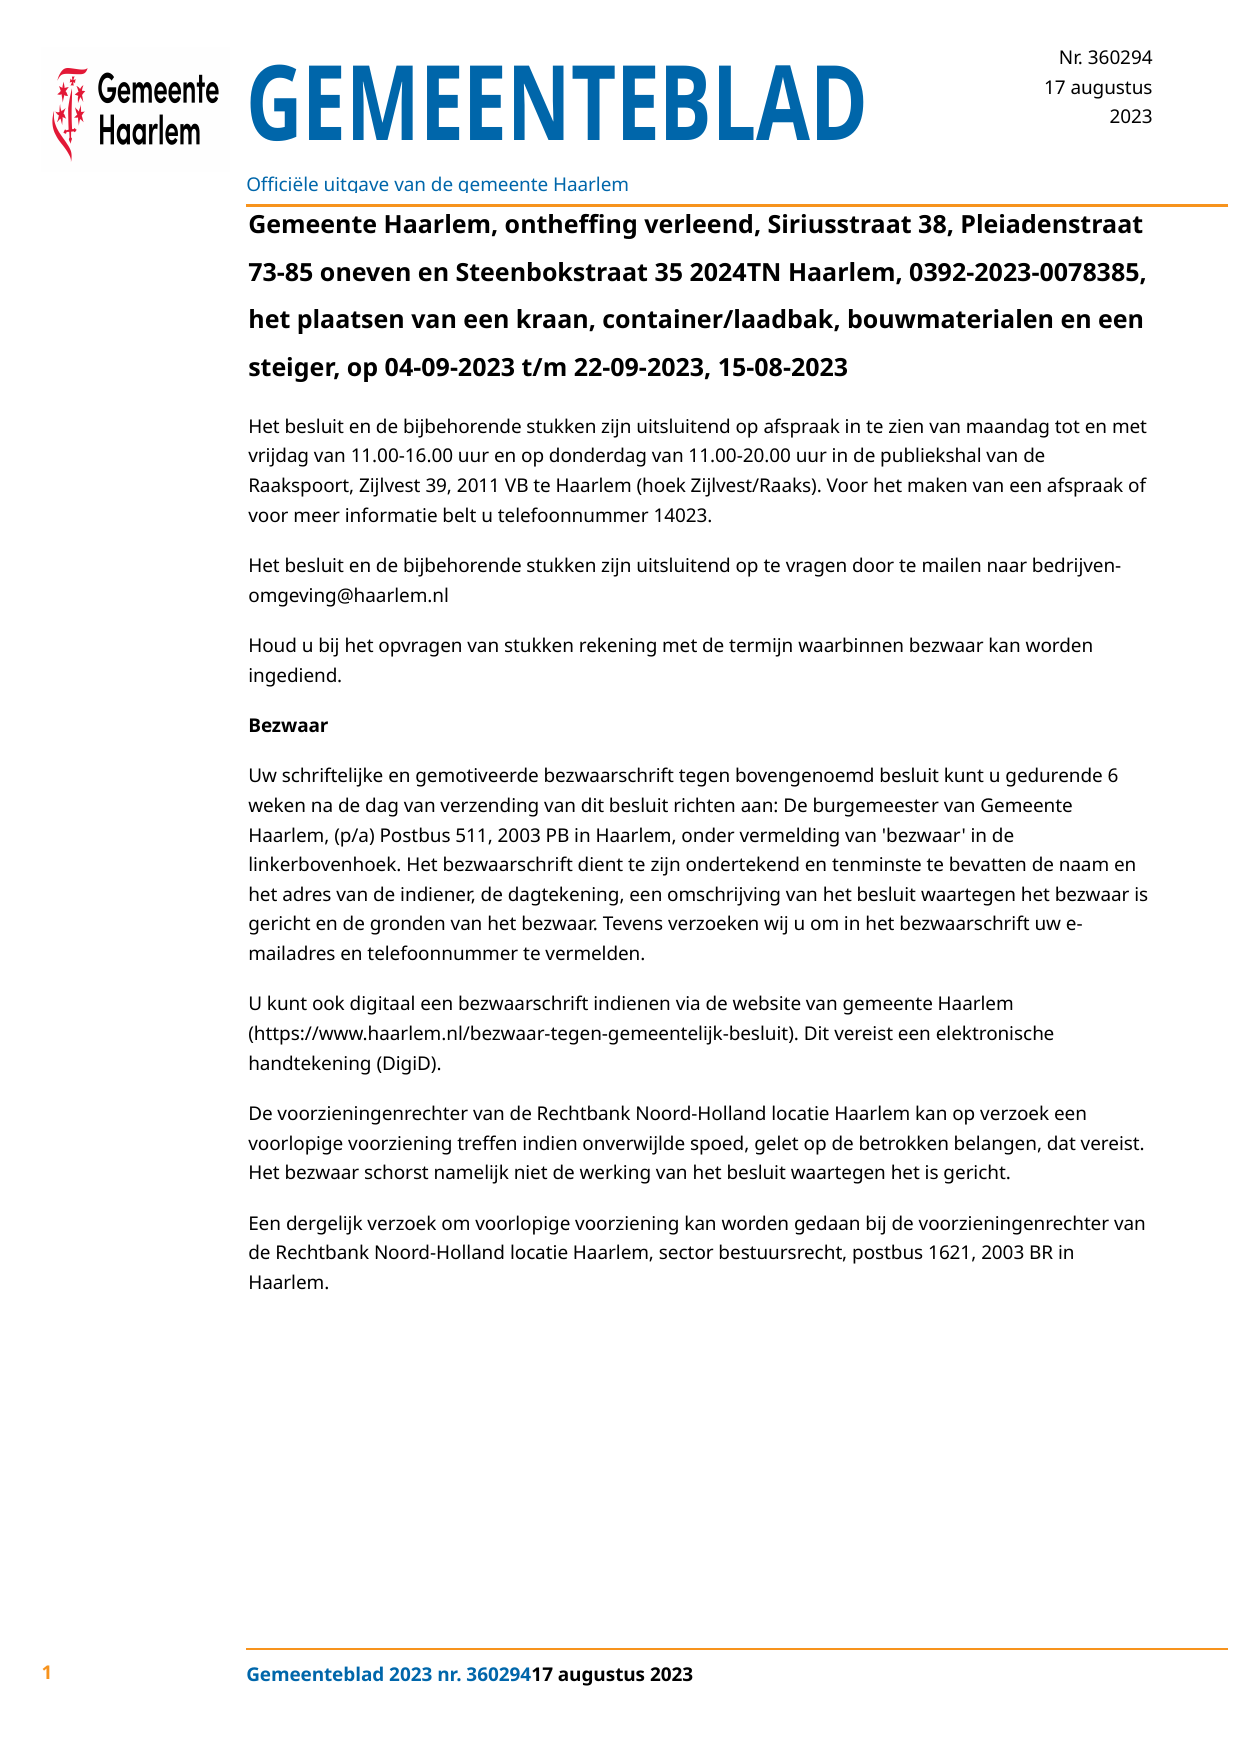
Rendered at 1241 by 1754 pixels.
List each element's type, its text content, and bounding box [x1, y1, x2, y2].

text Het besluit en de bijbehorende stukken zijn uitsluitend op afspraak in te zien van maandag tot en met vrijdag van 11.00-16.00 uur en op donderdag van 11.00-20.00 uur in de publiekshal van de Raakspoort, Zijlvest 39, 2011 VB te Haarlem (hoek Zijlvest/Raaks). Voor het maken van een afspraak of voor meer informatie belt u telefoonnummer 14023. [248, 413, 1152, 528]
text Bezwaar [248, 712, 1152, 738]
picture [41, 47, 231, 172]
text Een dergelijk verzoek om voorlopige voorziening kan worden gedaan bij de voorzieningenrechter van de Rechtbank Noord-Holland locatie Haarlem, sector bestuursrecht, postbus 1621, 2003 BR in Haarlem. [248, 1210, 1152, 1295]
text Gemeente Haarlem, ontheffing verleend, Siriusstraat 38, Pleiadenstraat 73-85 oneven en Steenbokstraat 35 2024TN Haarlem, 0392-2023-0078385, het plaatsen van een kraan, container/laadbak, bouwmaterialen en een steiger, op 04-09-2023 t/m 22-09-2023, 15-08-2023 [248, 207, 1152, 384]
text De voorzieningenrechter van de Rechtbank Noord-Holland locatie Haarlem kan op verzoek een voorlopige voorziening treffen indien onverwijlde spoed, gelet op de betrokken belangen, dat vereist. Het bezwaar schorst namelijk niet de werking van het besluit waartegen het is gericht. [248, 1100, 1152, 1185]
text Het besluit en de bijbehorende stukken zijn uitsluitend op te vragen door te mailen naar bedrijven-omgeving@haarlem.nl [248, 552, 1152, 608]
text Uw schriftelijke en gemotiveerde bezwaarschrift tegen bovengenoemd besluit kunt u gedurende 6 weken na de dag van verzending van dit besluit richten aan: De burgemeester van Gemeente Haarlem, (p/a) Postbus 511, 2003 PB in Haarlem, onder vermelding van 'bezwaar' in de linkerbovenhoek. Het bezwaarschrift dient te zijn ondertekend en tenminste te bevatten de naam en het adres van de indiener, de dagtekening, een omschrijving van het besluit waartegen het bezwaar is gericht en de gronden van het bezwaar. Tevens verzoeken wij u om in het bezwaarschrift uw e-mailadres en telefoonnummer te vermelden. [248, 763, 1152, 966]
text Houd u bij het opvragen van stukken rekening met de termijn waarbinnen bezwaar kan worden ingediend. [248, 632, 1152, 688]
text U kunt ook digitaal een bezwaarschrift indienen via de website van gemeente Haarlem (https://www.haarlem.nl/bezwaar-tegen-gemeentelijk-besluit). Dit vereist een elektronische handtekening (DigiD). [248, 991, 1152, 1076]
